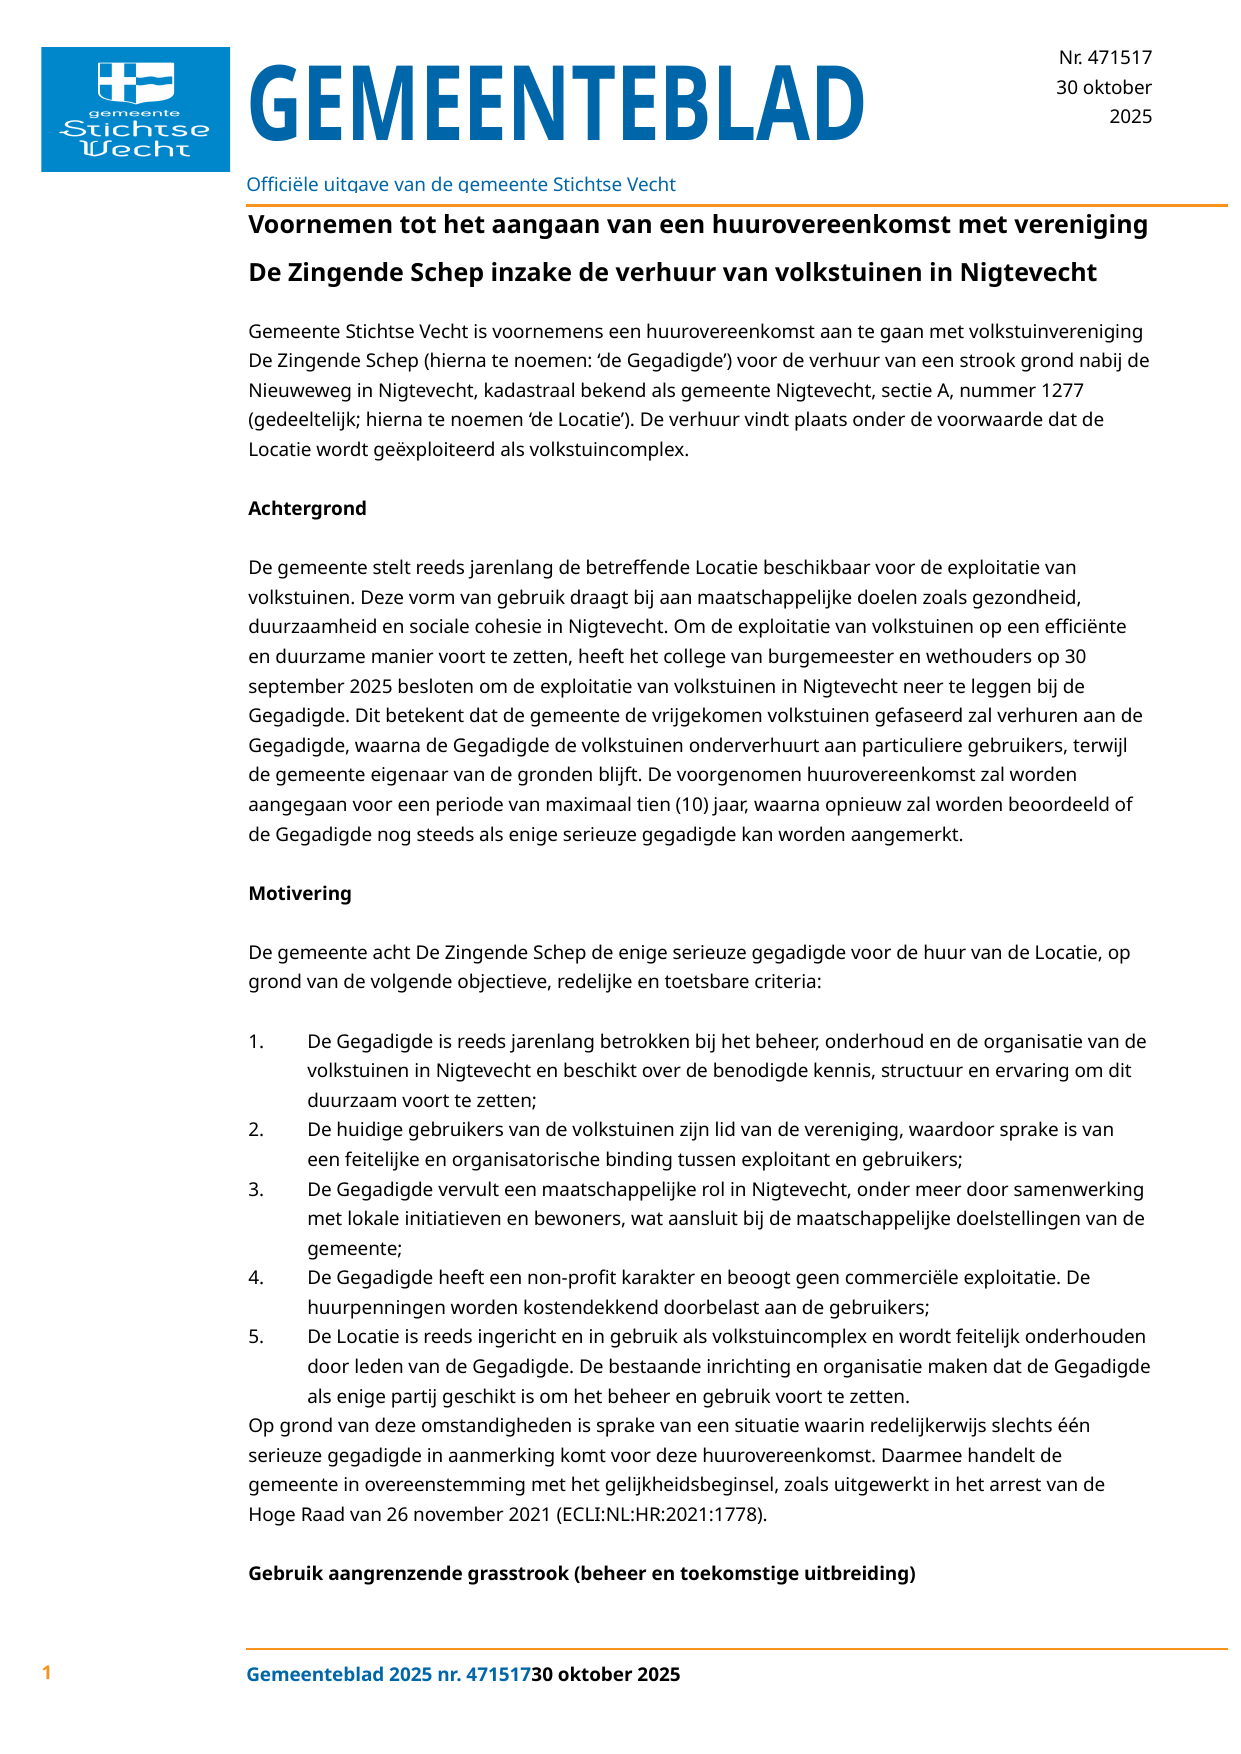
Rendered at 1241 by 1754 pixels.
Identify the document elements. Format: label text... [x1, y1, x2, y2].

text Op grond van deze omstandigheden is sprake van een situatie waarin redelijkerwijs slechts één serieuze gegadigde in aanmerking komt voor deze huurovereenkomst. Daarmee handelt de gemeente in overeenstemming met het gelijkheidsbeginsel, zoals uitgewerkt in het arrest van de Hoge Raad van 26 november 2021 (ECLI:NL:HR:2021:1778). [248, 1412, 1152, 1527]
text Gebruik aangrenzende grasstrook (beheer en toekomstige uitbreiding) [248, 1560, 1152, 1586]
list De Gegadigde heeft een non-profit karakter en beoogt geen commerciële exploitatie. De huurpenningen worden kostendekkend doorbelast aan de gebruikers; [248, 1264, 1152, 1320]
text Gemeente Stichtse Vecht is voornemens een huurovereenkomst aan te gaan met volkstuinvereniging De Zingende Schep (hierna te noemen: ‘de Gegadigde’) voor de verhuur van een strook grond nabij de Nieuweweg in Nigtevecht, kadastraal bekend als gemeente Nigtevecht, sectie A, nummer 1277 (gedeeltelijk; hierna te noemen ‘de Locatie’). De verhuur vindt plaats onder de voorwaarde dat de Locatie wordt geëxploiteerd als volkstuincomplex. [248, 318, 1152, 462]
list De Gegadigde is reeds jarenlang betrokken bij het beheer, onderhoud en de organisatie van de volkstuinen in Nigtevecht en beschikt over de benodigde kennis, structuur en ervaring om dit duurzaam voort te zetten; [248, 1028, 1152, 1113]
list De Locatie is reeds ingericht en in gebruik als volkstuincomplex en wordt feitelijk onderhouden door leden van de Gegadigde. De bestaande inrichting en organisatie maken dat de Gegadigde als enige partij geschikt is om het beheer en gebruik voort te zetten. [248, 1324, 1152, 1409]
list De huidige gebruikers van de volkstuinen zijn lid van de vereniging, waardoor sprake is van een feitelijke en organisatorische binding tussen exploitant en gebruikers; [248, 1117, 1152, 1172]
text De gemeente acht De Zingende Schep de enige serieuze gegadigde voor de huur van de Locatie, op grond van de volgende objectieve, redelijke en toetsbare criteria: [248, 939, 1152, 994]
picture [137, 63, 174, 103]
text Achtergrond [248, 495, 1152, 521]
list De Gegadigde vervult een maatschappelijke rol in Nigtevecht, onder meer door samenwerking met lokale initiatieven en bewoners, wat aansluit bij de maatschappelijke doelstellingen van de gemeente; [248, 1176, 1152, 1261]
text Voornemen tot het aangaan van een huurovereenkomst met vereniging De Zingende Schep inzake de verhuur van volkstuinen in Nigtevecht [248, 207, 1152, 288]
text De gemeente stelt reeds jarenlang de betreffende Locatie beschikbaar voor de exploitatie van volkstuinen. Deze vorm van gebruik draagt bij aan maatschappelijke doelen zoals gezondheid, duurzaamheid en sociale cohesie in Nigtevecht. Om de exploitatie van volkstuinen op een efficiënte en duurzame manier voort te zetten, heeft het college van burgemeester en wethouders op 30 september 2025 besloten om de exploitatie van volkstuinen in Nigtevecht neer te leggen bij de Gegadigde. Dit betekent dat de gemeente de vrijgekomen volkstuinen gefaseerd zal verhuren aan de Gegadigde, waarna de Gegadigde de volkstuinen onderverhuurt aan particuliere gebruikers, terwijl de gemeente eigenaar van de gronden blijft. De voorgenomen huurovereenkomst zal worden aangegaan voor een periode van maximaal tien (10) jaar, waarna opnieuw zal worden beoordeeld of de Gegadigde nog steeds als enige serieuze gegadigde kan worden aangemerkt. [248, 554, 1152, 847]
text Motivering [248, 880, 1152, 906]
picture [99, 63, 135, 101]
